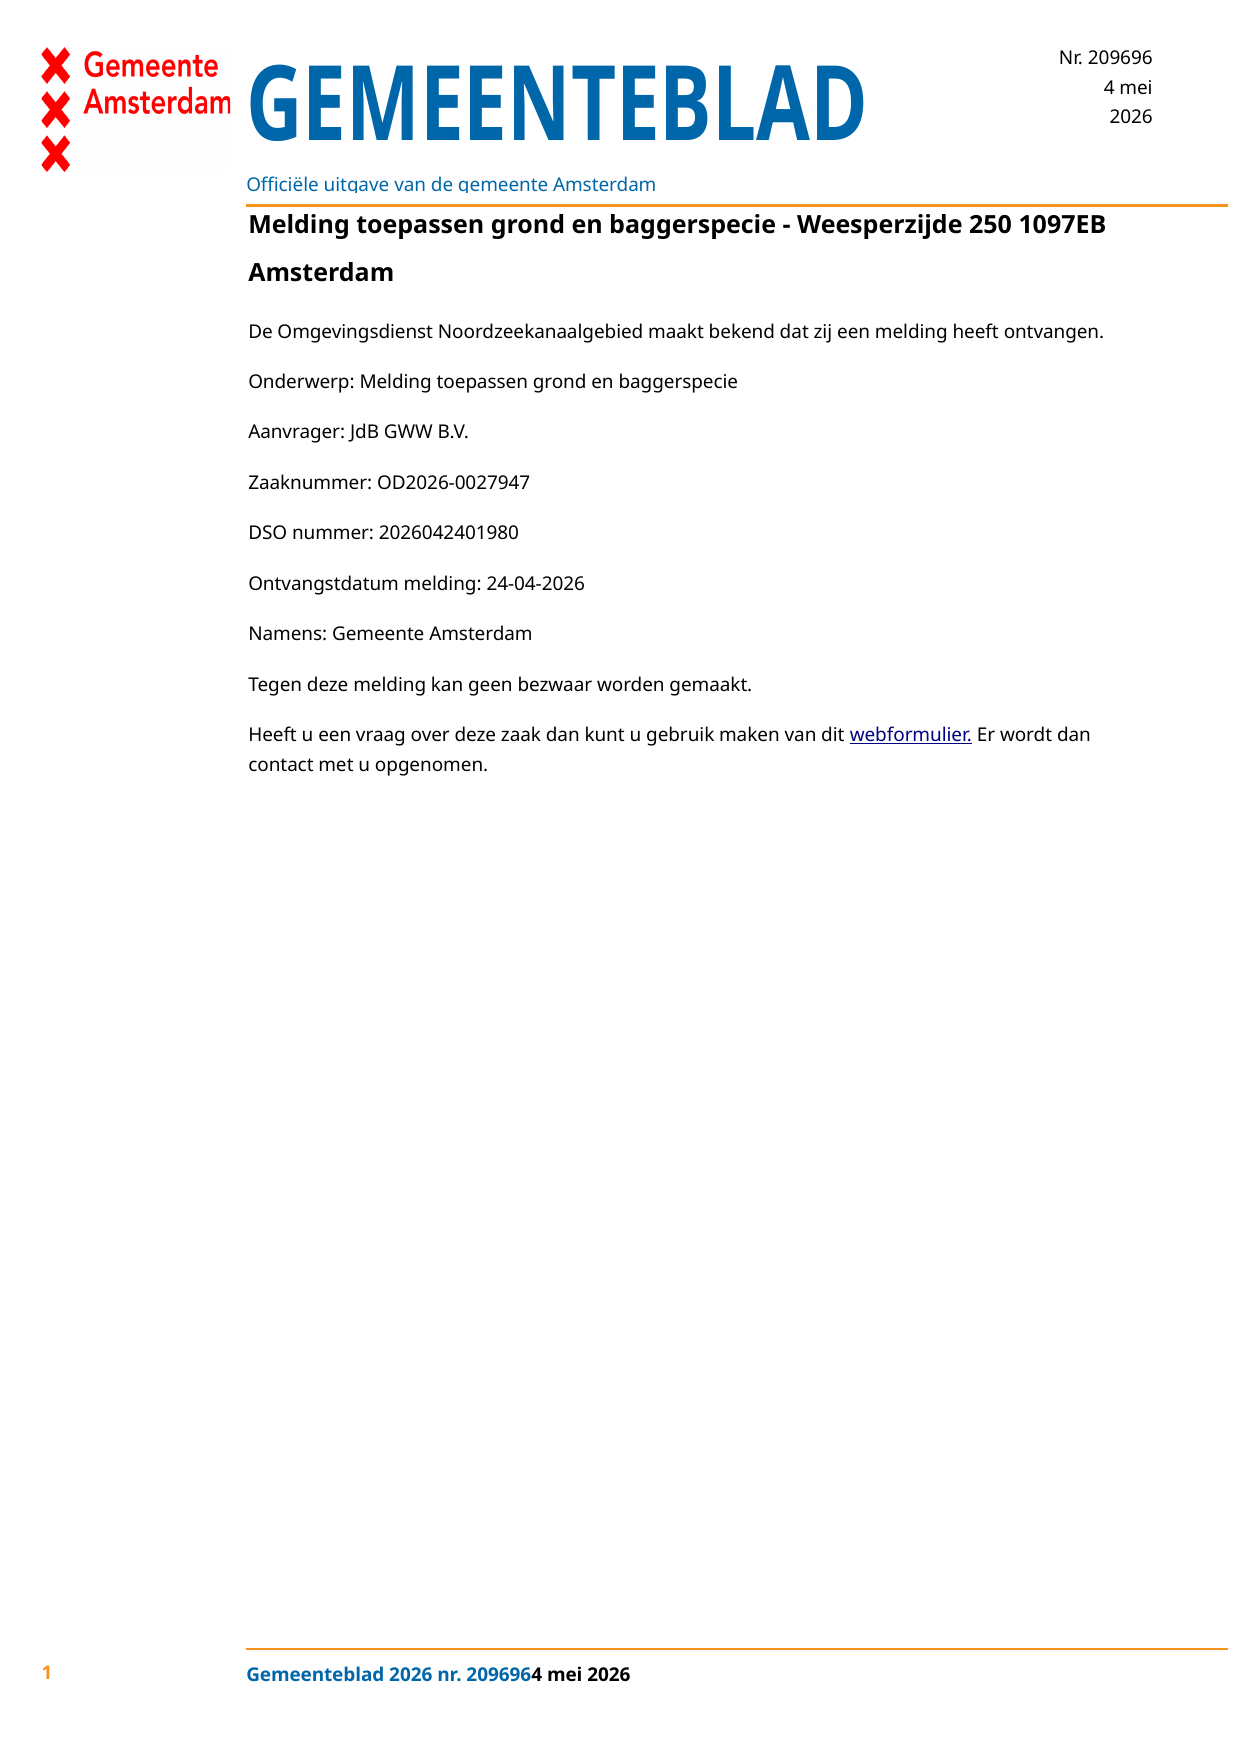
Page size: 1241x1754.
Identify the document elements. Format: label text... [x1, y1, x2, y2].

text Aanvrager: JdB GWW B.V. [248, 419, 1152, 444]
text Onderwerp: Melding toepassen grond en baggerspecie [248, 368, 1152, 394]
text Melding toepassen grond en baggerspecie - Weesperzijde 250 1097EB Amsterdam [248, 207, 1152, 288]
text Namens: Gemeente Amsterdam [248, 620, 1152, 646]
text DSO nummer: 2026042401980 [248, 519, 1152, 545]
text Heeft u een vraag over deze zaak dan kunt u gebruik maken van dit webformulier. Er wordt dan contact met u opgenomen. [248, 721, 1152, 777]
text Ontvangstdatum melding: 24-04-2026 [248, 570, 1152, 596]
text De Omgevingsdienst Noordzeekanaalgebied maakt bekend dat zij een melding heeft ontvangen. [248, 318, 1152, 344]
text Tegen deze melding kan geen bezwaar worden gemaakt. [248, 671, 1152, 697]
picture [41, 47, 231, 172]
text Zaaknummer: OD2026-0027947 [248, 469, 1152, 495]
